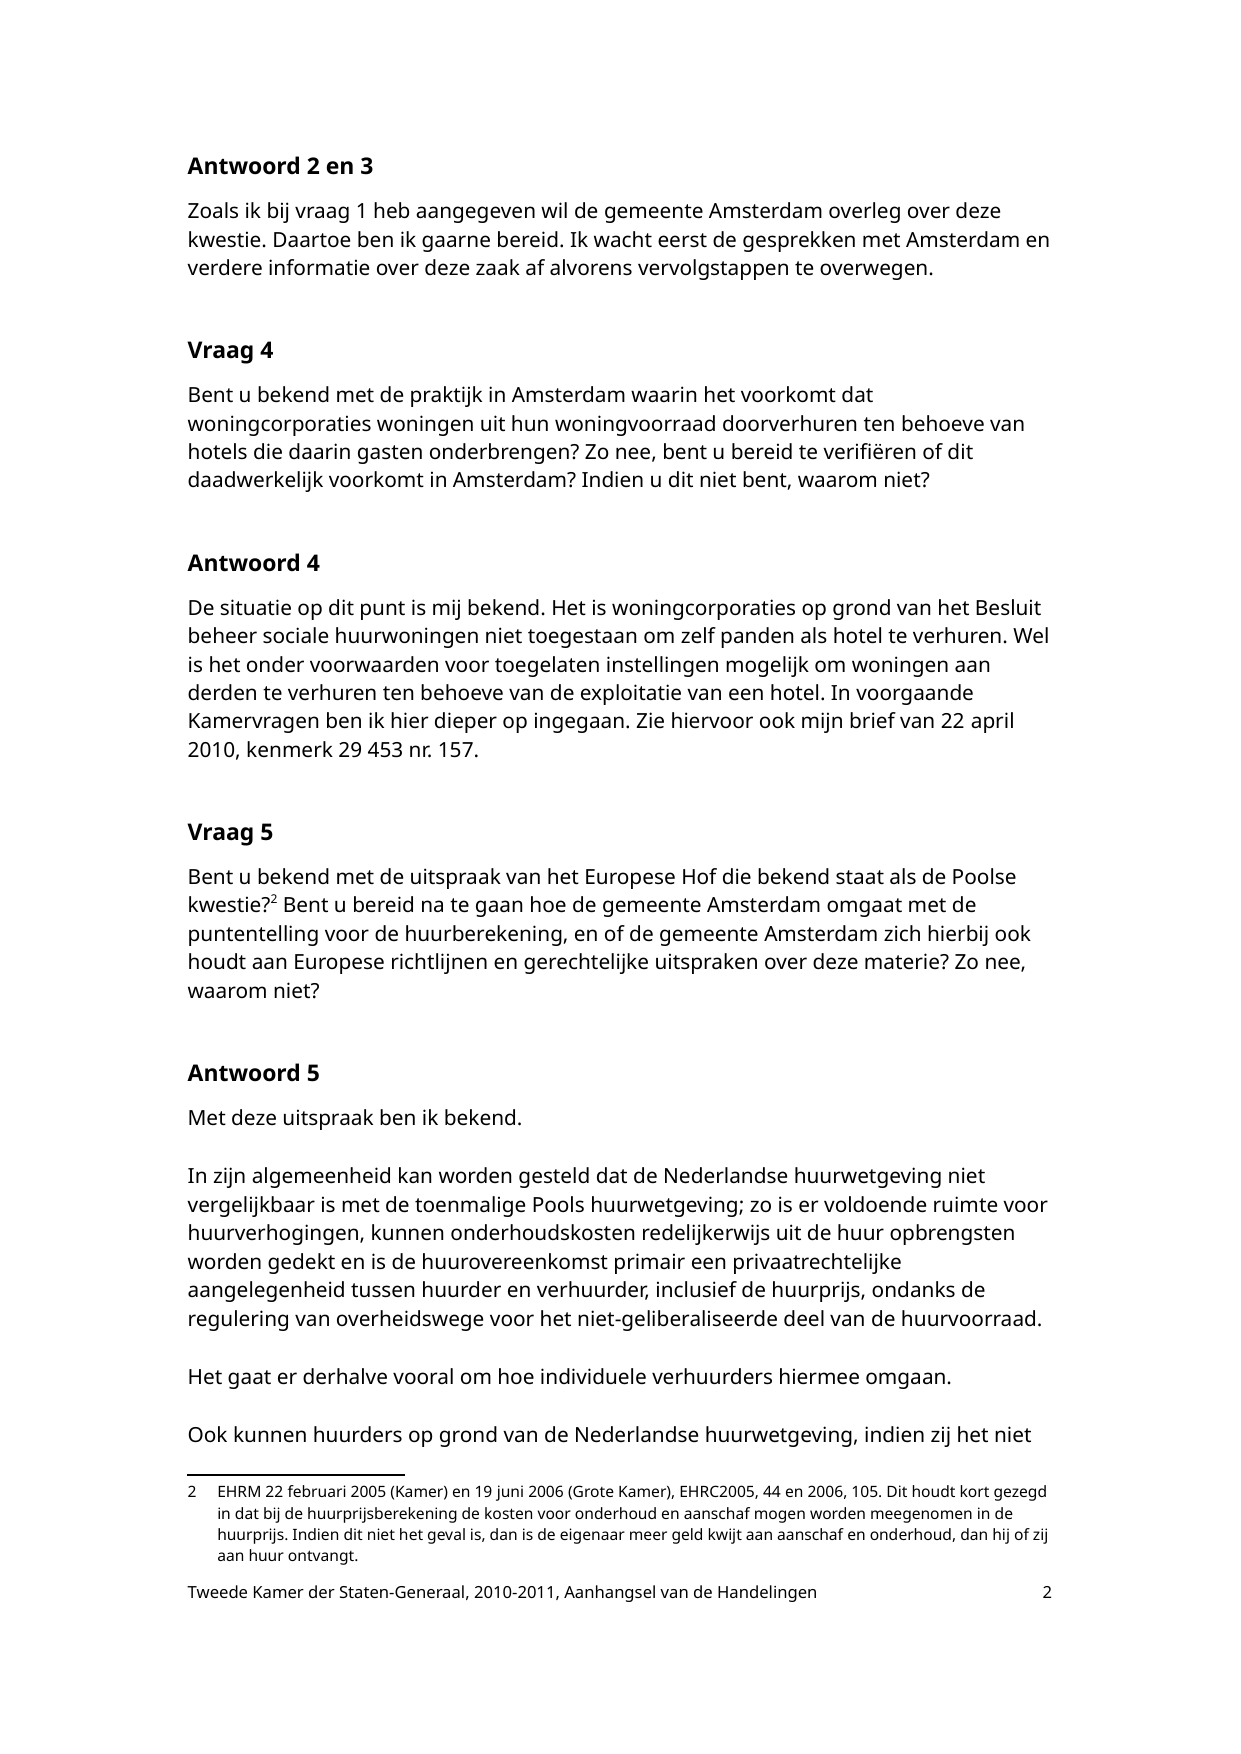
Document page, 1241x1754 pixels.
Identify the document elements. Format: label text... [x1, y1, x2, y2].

text De situatie op dit punt is mij bekend. Het is woningcorporaties op grond van het Besluit beheer sociale huurwoningen niet toegestaan om zelf panden als hotel te verhuren. Wel is het onder voorwaarden voor toegelaten instellingen mogelijk om woningen aan derden te verhuren ten behoeve van de exploitatie van een hotel. In voorgaande Kamervragen ben ik hier dieper op ingegaan. Zie hiervoor ook mijn brief van 22 april 2010, kenmerk 29 453 nr. 157. [187, 593, 1053, 763]
text Met deze uitspraak ben ik bekend. [187, 1103, 1053, 1132]
text In zijn algemeenheid kan worden gesteld dat de Nederlandse huurwetgeving niet vergelijkbaar is met de toenmalige Pools huurwetgeving; zo is er voldoende ruimte voor huurverhogingen, kunnen onderhoudskosten redelijkerwijs uit de huur opbrengsten worden gedekt en is de huurovereenkomst primair een privaatrechtelijke aangelegenheid tussen huurder en verhuurder, inclusief de huurprijs, ondanks de regulering van overheidswege voor het niet-geliberaliseerde deel van de huurvoorraad. [187, 1162, 1053, 1332]
subtitle Vraag 4 [187, 334, 1053, 365]
text Zoals ik bij vraag 1 heb aangegeven wil de gemeente Amsterdam overleg over deze kwestie. Daartoe ben ik gaarne bereid. Ik wacht eerst de gesprekken met Amsterdam en verdere informatie over deze zaak af alvorens vervolgstappen te overwegen. [187, 196, 1053, 282]
text Het gaat er derhalve vooral om hoe individuele verhuurders hiermee omgaan. [187, 1362, 1053, 1391]
text Bent u bekend met de praktijk in Amsterdam waarin het voorkomt dat woningcorporaties woningen uit hun woningvoorraad doorverhuren ten behoeve van hotels die daarin gasten onderbrengen? Zo nee, bent u bereid te verifiëren of dit daadwerkelijk voorkomt in Amsterdam? Indien u dit niet bent, waarom niet? [187, 380, 1053, 494]
text Bent u bekend met de uitspraak van het Europese Hof die bekend staat als de Poolse kwestie? Bent u bereid na te gaan hoe de gemeente Amsterdam omgaat met de puntentelling voor de huurberekening, en of de gemeente Amsterdam zich hierbij ook houdt aan Europese richtlijnen en gerechtelijke uitspraken over deze materie? Zo nee, waarom niet? [187, 862, 1053, 1004]
subtitle Antwoord 4 [187, 547, 1053, 578]
subtitle Antwoord 2 en 3 [187, 150, 1053, 181]
text EHRM 22 februari 2005 (Kamer) en 19 juni 2006 (Grote Kamer), EHRC2005, 44 en 2006, 105. Dit houdt kort gezegd in dat bij de huurprijsberekening de kosten voor onderhoud en aanschaf mogen worden meegenomen in de huurprijs. Indien dit niet het geval is, dan is de eigenaar meer geld kwijt aan aanschaf en onderhoud, dan hij of zij aan huur ontvangt. [187, 1424, 1053, 1566]
subtitle Vraag 5 [187, 816, 1053, 847]
subtitle Antwoord 5 [187, 1057, 1053, 1088]
